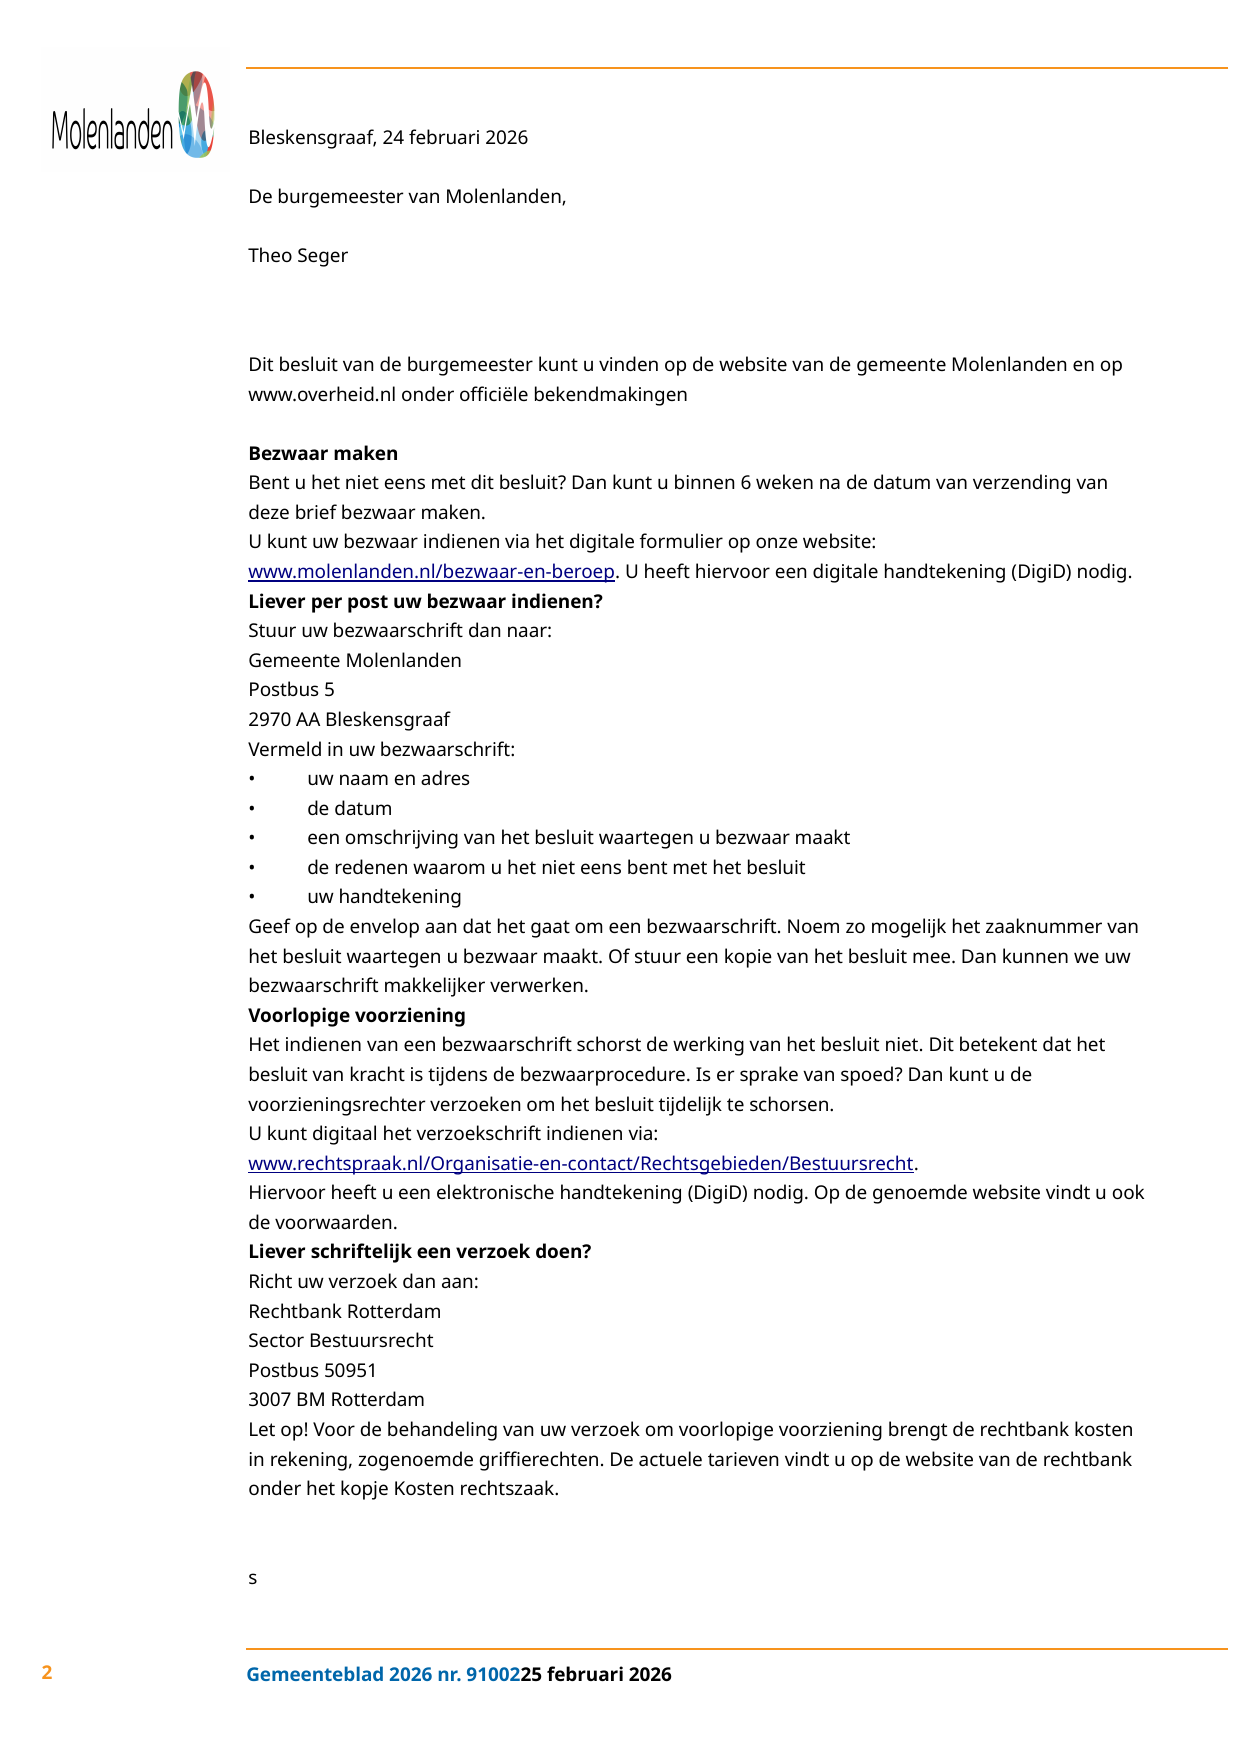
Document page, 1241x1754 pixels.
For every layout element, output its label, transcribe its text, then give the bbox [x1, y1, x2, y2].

list een omschrijving van het besluit waartegen u bezwaar maakt [248, 824, 1152, 850]
picture [41, 47, 231, 172]
text Voorlopige voorziening [248, 1002, 1152, 1028]
text Stuur uw bezwaarschrift dan naar: [248, 617, 1152, 643]
text Let op! Voor de behandeling van uw verzoek om voorlopige voorziening brengt de rechtbank kosten in rekening, zogenoemde griffierechten. De actuele tarieven vindt u op de website van de rechtbank onder het kopje Kosten rechtszaak. [248, 1416, 1152, 1501]
list de datum [248, 795, 1152, 821]
text Hiervoor heeft u een elektronische handtekening (DigiD) nodig. Op de genoemde website vindt u ook de voorwaarden. [248, 1179, 1152, 1235]
text De burgemeester van Molenlanden, [248, 183, 1152, 209]
text 2970 AA Bleskensgraaf [248, 706, 1152, 732]
text Liever per post uw bezwaar indienen? [248, 588, 1152, 613]
text Bent u het niet eens met dit besluit? Dan kunt u binnen 6 weken na de datum van verzending van deze brief bezwaar maken. [248, 469, 1152, 525]
text s [248, 1564, 1152, 1590]
text Postbus 5 [248, 677, 1152, 702]
text Bezwaar maken [248, 440, 1152, 466]
text Liever schriftelijk een verzoek doen? [248, 1239, 1152, 1264]
text Theo Seger [248, 243, 1152, 268]
list uw naam en adres [248, 765, 1152, 791]
text Het indienen van een bezwaarschrift schorst de werking van het besluit niet. Dit betekent dat het besluit van kracht is tijdens de bezwaarprocedure. Is er sprake van spoed? Dan kunt u de voorzieningsrechter verzoeken om het besluit tijdelijk te schorsen. [248, 1032, 1152, 1116]
list uw handtekening [248, 884, 1152, 909]
text 3007 BM Rotterdam [248, 1387, 1152, 1412]
text Postbus 50951 [248, 1357, 1152, 1383]
text Rechtbank Rotterdam [248, 1298, 1152, 1323]
text Dit besluit van de burgemeester kunt u vinden op de website van de gemeente Molenlanden en op www.overheid.nl onder officiële bekendmakingen [248, 351, 1152, 406]
text Richt uw verzoek dan aan: [248, 1268, 1152, 1294]
list de redenen waarom u het niet eens bent met het besluit [248, 854, 1152, 880]
text Vermeld in uw bezwaarschrift: [248, 736, 1152, 761]
text Geef op de envelop aan dat het gaat om een bezwaarschrift. Noem zo mogelijk het zaaknummer van het besluit waartegen u bezwaar maakt. Of stuur een kopie van het besluit mee. Dan kunnen we uw bezwaarschrift makkelijker verwerken. [248, 913, 1152, 998]
text Bleskensgraaf, 24 februari 2026 [248, 124, 1152, 150]
text Gemeente Molenlanden [248, 647, 1152, 673]
text U kunt digitaal het verzoekschrift indienen via: [248, 1120, 1152, 1146]
text Sector Bestuursrecht [248, 1327, 1152, 1353]
text U kunt uw bezwaar indienen via het digitale formulier op onze website: www.molenlanden.nl/bezwaar-en-beroep. U heeft hiervoor een digitale handtekening (DigiD) nodig. [248, 529, 1152, 584]
text www.rechtspraak.nl/Organisatie-en-contact/Rechtsgebieden/Bestuursrecht. [248, 1150, 1152, 1176]
